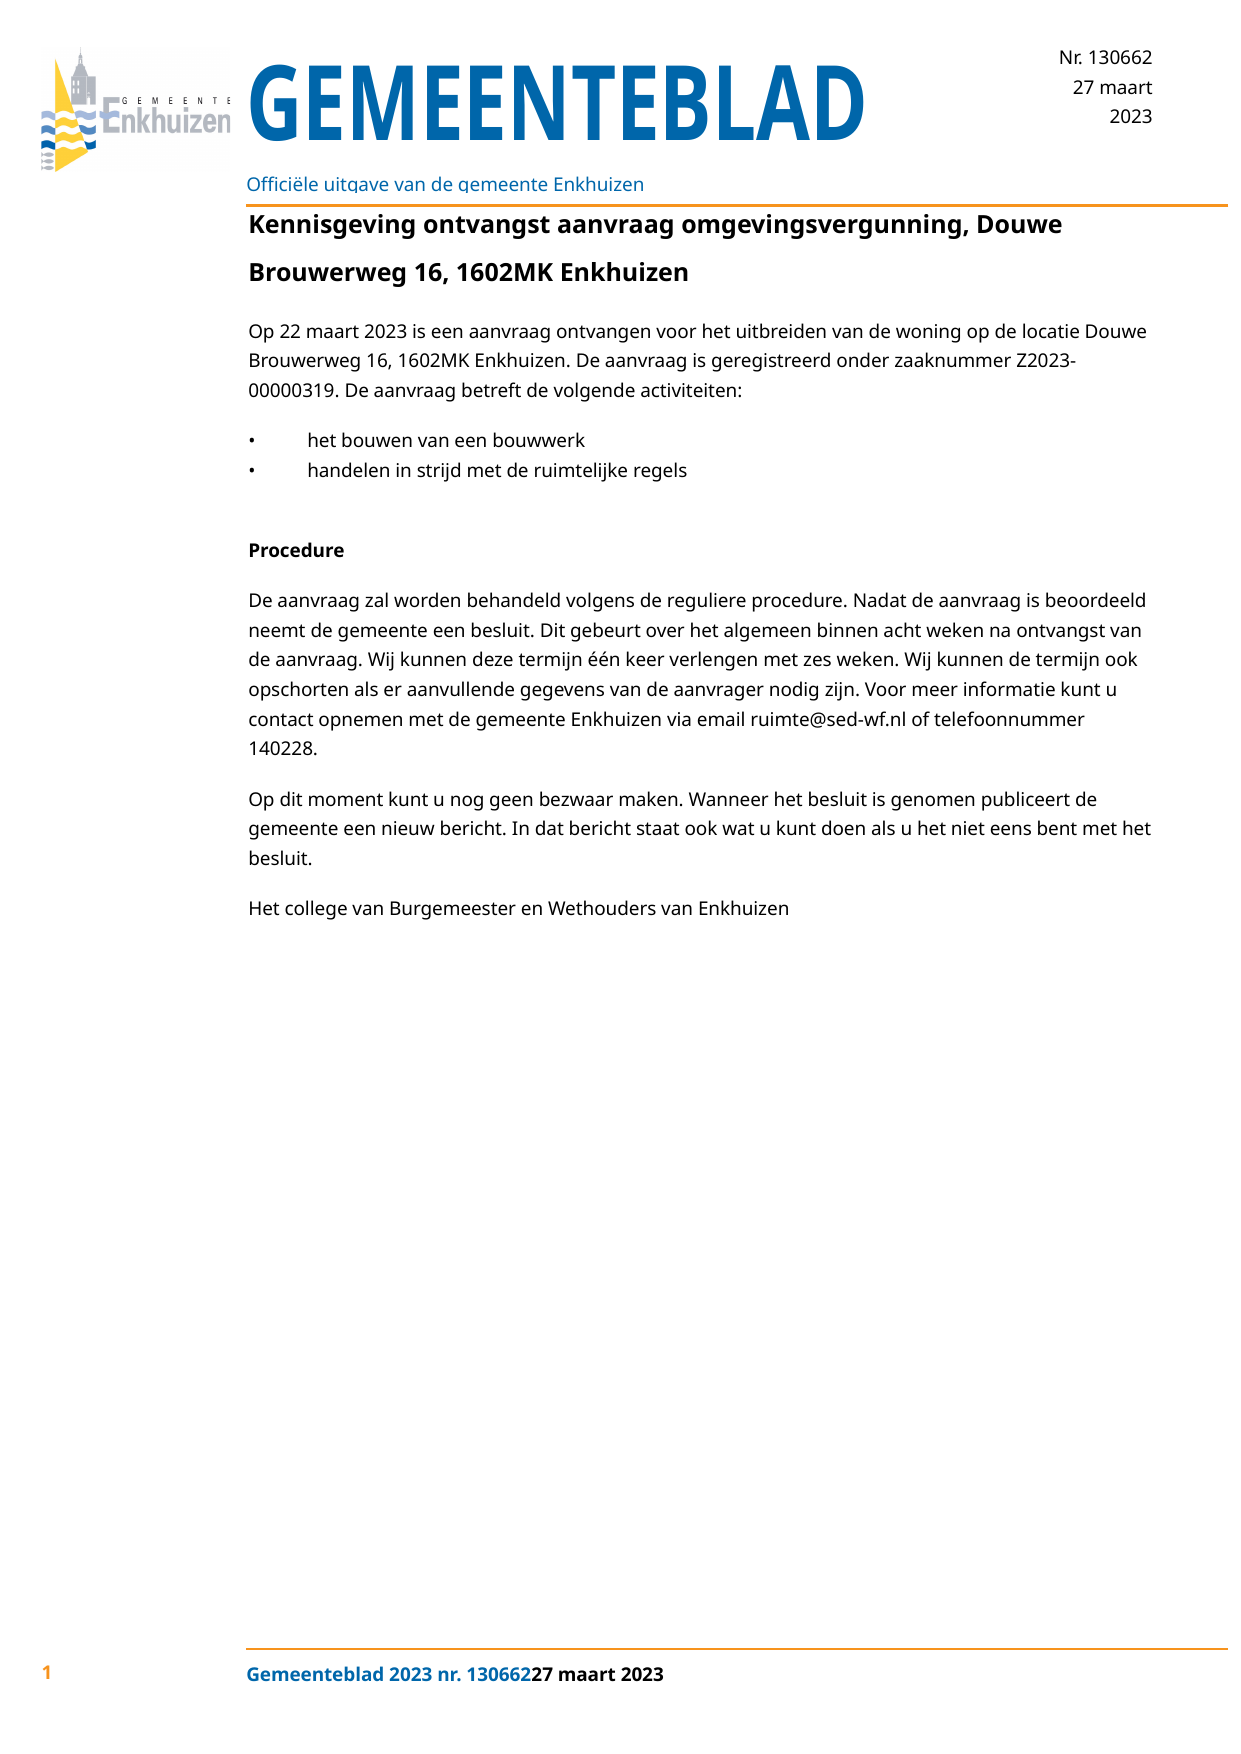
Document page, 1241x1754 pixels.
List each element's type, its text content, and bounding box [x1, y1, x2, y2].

text Op dit moment kunt u nog geen bezwaar maken. Wanneer het besluit is genomen publiceert de gemeente een nieuw bericht. In dat bericht staat ook wat u kunt doen als u het niet eens bent met het besluit. [248, 786, 1152, 871]
text Het college van Burgemeester en Wethouders van Enkhuizen [248, 895, 1152, 921]
list het bouwen van een bouwwerk [248, 427, 1152, 453]
text Op 22 maart 2023 is een aanvraag ontvangen voor het uitbreiden van de woning op de locatie Douwe Brouwerweg 16, 1602MK Enkhuizen. De aanvraag is geregistreerd onder zaaknummer Z2023-00000319. De aanvraag betreft de volgende activiteiten: [248, 318, 1152, 403]
text Procedure [248, 537, 1152, 563]
text Kennisgeving ontvangst aanvraag omgevingsvergunning, Douwe Brouwerweg 16, 1602MK Enkhuizen [248, 207, 1152, 288]
list handelen in strijd met de ruimtelijke regels [248, 457, 1152, 483]
picture [41, 47, 231, 172]
text De aanvraag zal worden behandeld volgens de reguliere procedure. Nadat de aanvraag is beoordeeld neemt de gemeente een besluit. Dit gebeurt over het algemeen binnen acht weken na ontvangst van de aanvraag. Wij kunnen deze termijn één keer verlengen met zes weken. Wij kunnen de termijn ook opschorten als er aanvullende gegevens van de aanvrager nodig zijn. Voor meer informatie kunt u contact opnemen met de gemeente Enkhuizen via email ruimte@sed-wf.nl of telefoonnummer 140228. [248, 587, 1152, 761]
